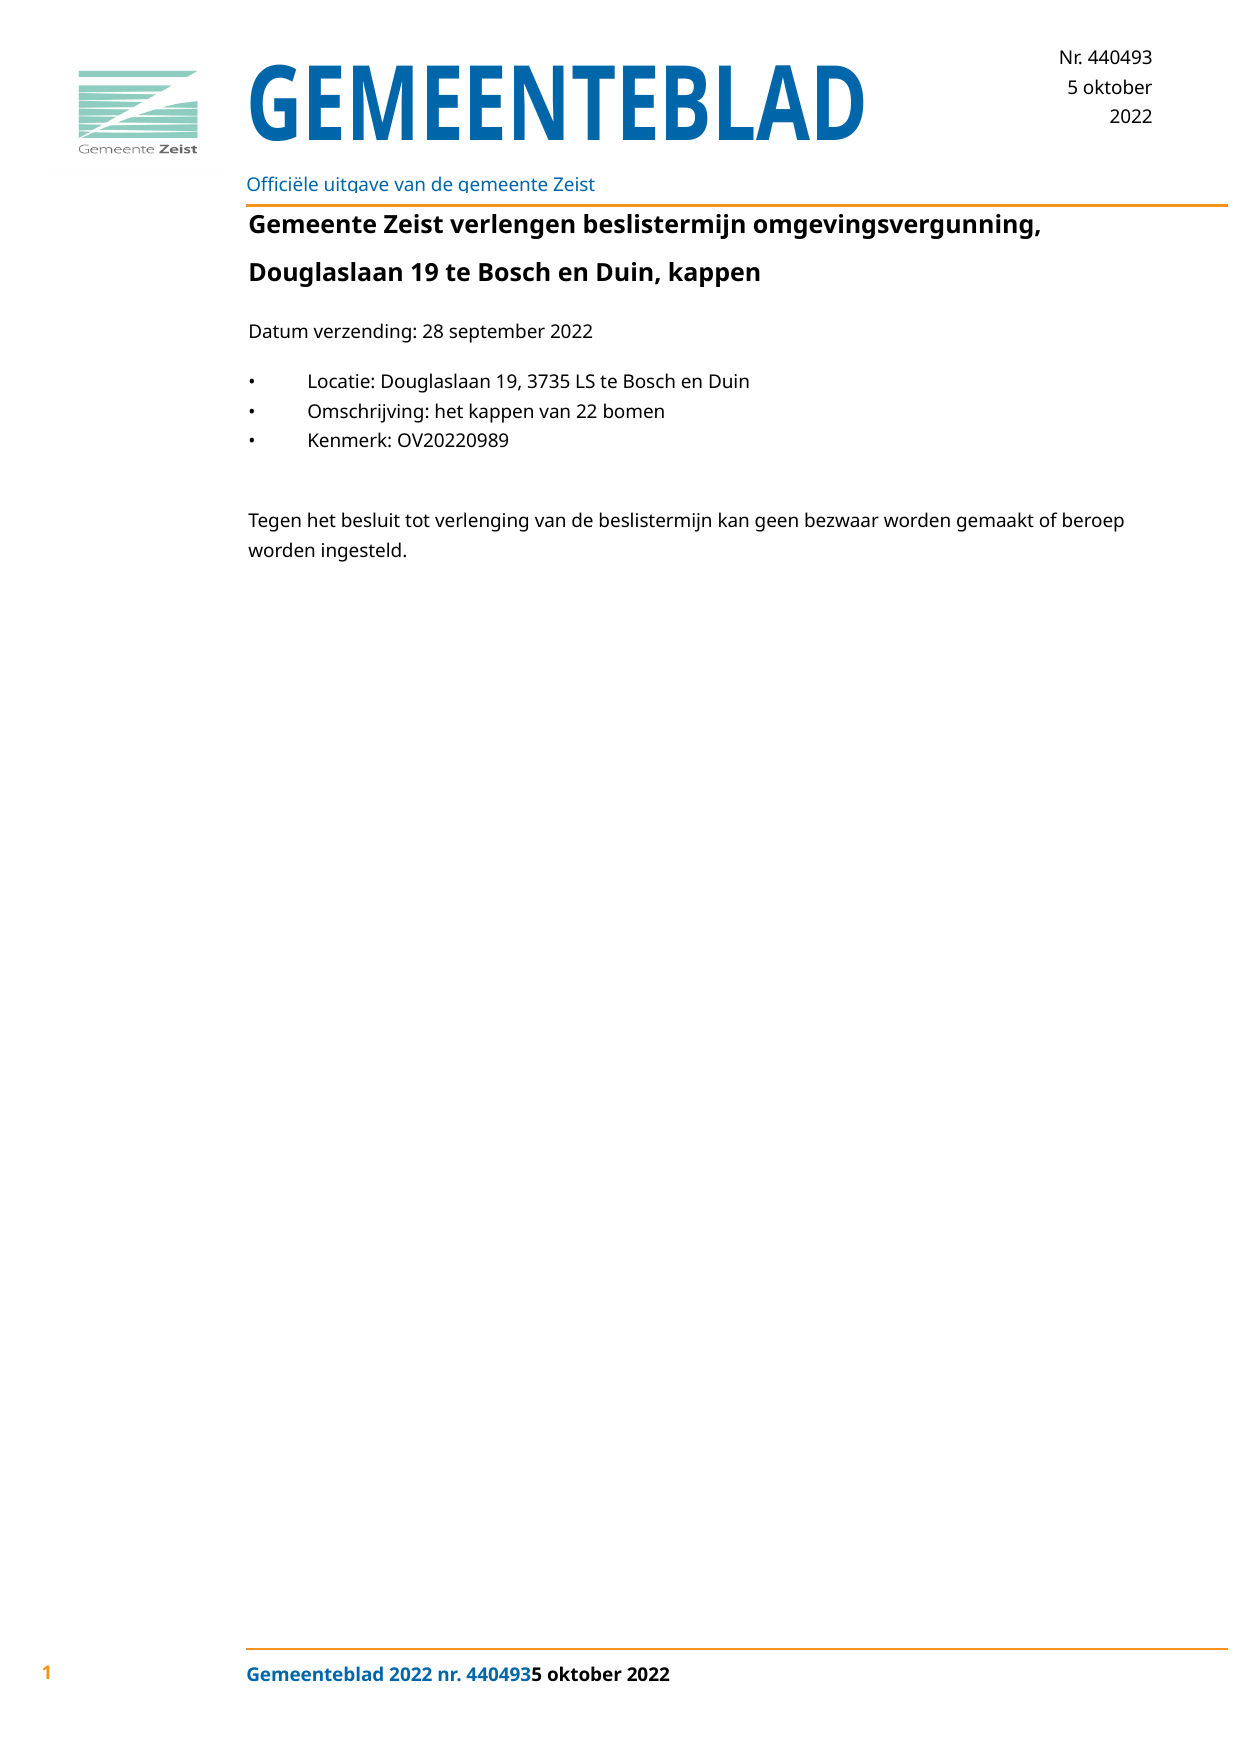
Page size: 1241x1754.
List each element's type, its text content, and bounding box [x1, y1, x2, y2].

text Gemeente Zeist verlengen beslistermijn omgevingsvergunning, Douglaslaan 19 te Bosch en Duin, kappen [248, 207, 1152, 288]
picture [41, 47, 231, 172]
text Tegen het besluit tot verlenging van de beslistermijn kan geen bezwaar worden gemaakt of beroep worden ingesteld. [248, 507, 1152, 563]
list Omschrijving: het kappen van 22 bomen [248, 398, 1152, 424]
text Datum verzending: 28 september 2022 [248, 318, 1152, 344]
list Locatie: Douglaslaan 19, 3735 LS te Bosch en Duin [248, 368, 1152, 394]
list Kenmerk: OV20220989 [248, 427, 1152, 453]
